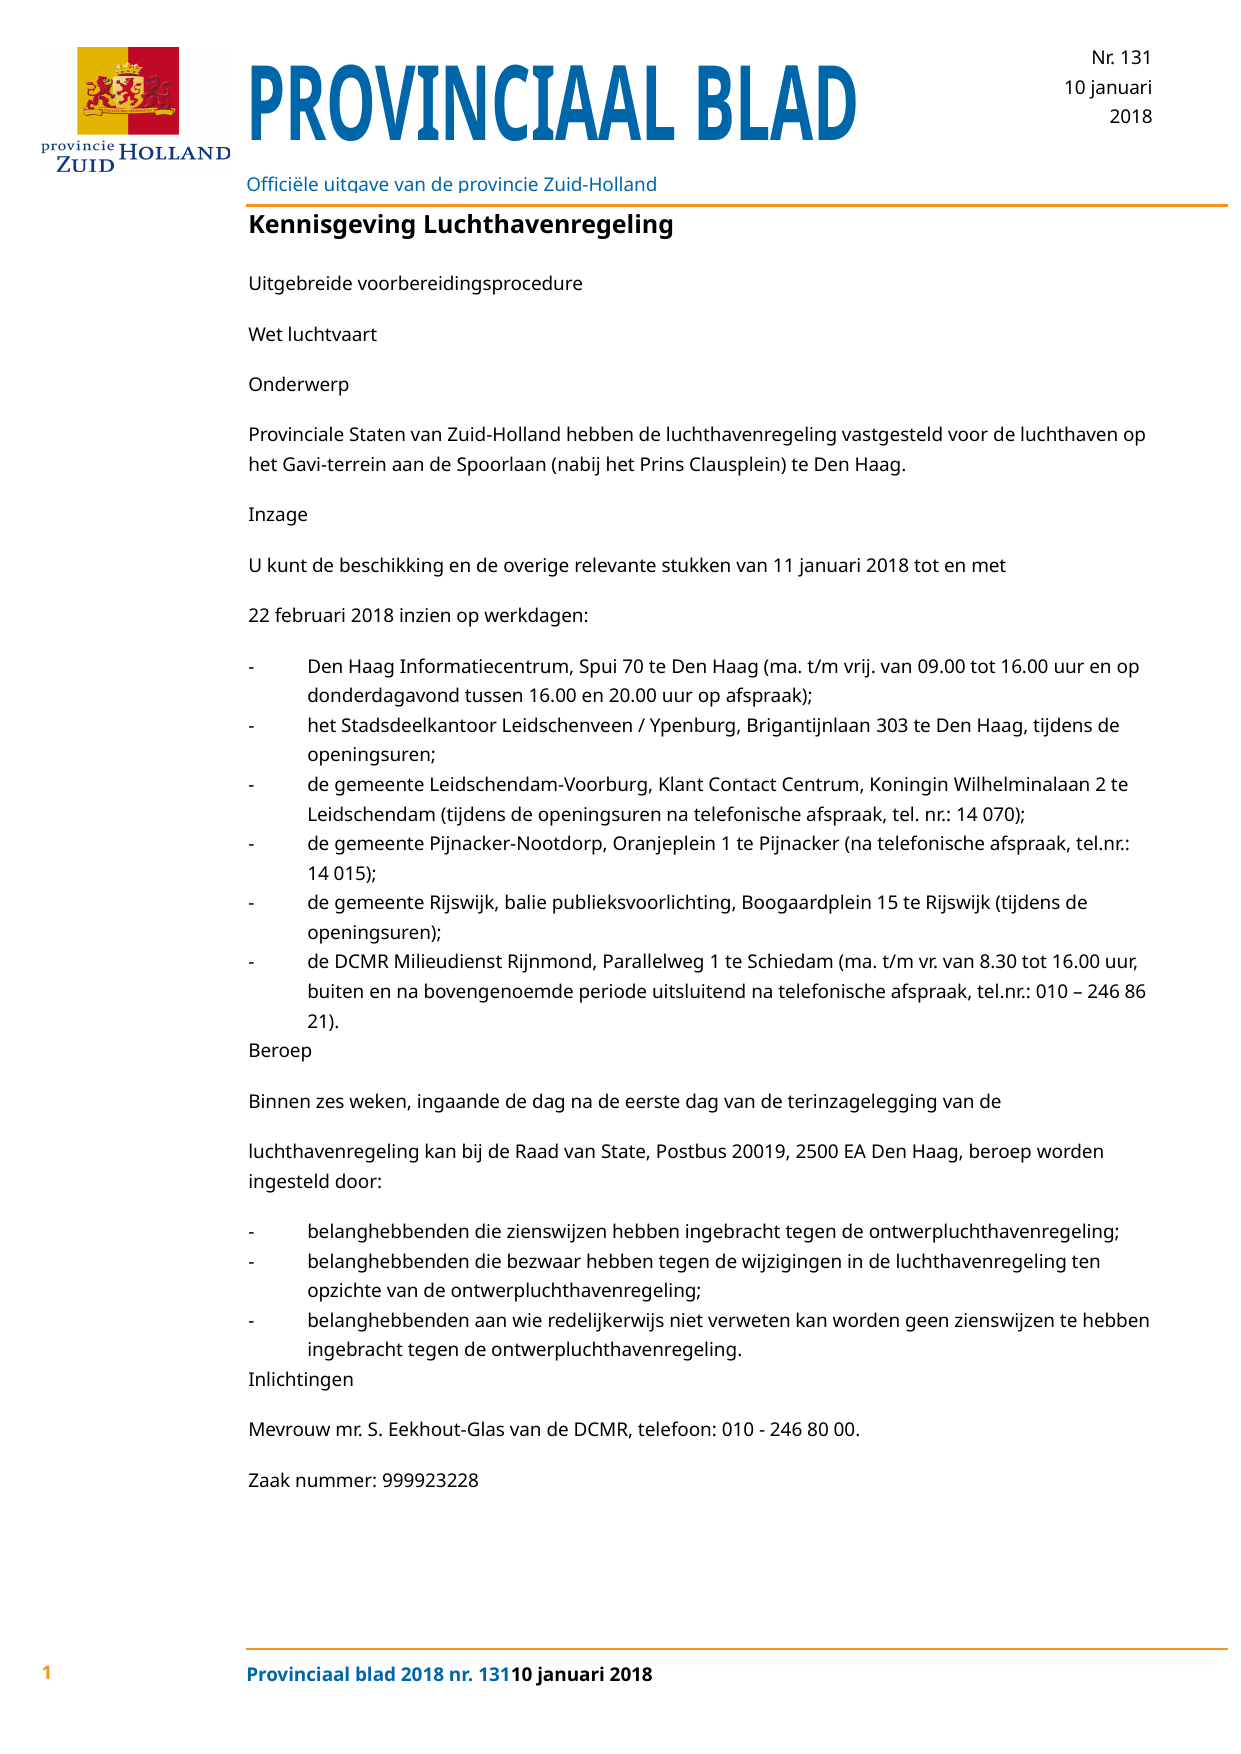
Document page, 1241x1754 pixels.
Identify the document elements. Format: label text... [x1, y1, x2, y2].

list belanghebbenden die bezwaar hebben tegen de wijzigingen in de luchthavenregeling ten opzichte van de ontwerpluchthavenregeling; [248, 1248, 1152, 1303]
text Onderwerp [248, 371, 1152, 397]
text Uitgebreide voorbereidingsprocedure [248, 270, 1152, 296]
text Wet luchtvaart [248, 321, 1152, 346]
text luchthavenregeling kan bij de Raad van State, Postbus 20019, 2500 EA Den Haag, beroep worden ingesteld door: [248, 1138, 1152, 1193]
text U kunt de beschikking en de overige relevante stukken van 11 januari 2018 tot en met [248, 552, 1152, 578]
list de gemeente Rijswijk, balie publieksvoorlichting, Boogaardplein 15 te Rijswijk (tijdens de openingsuren); [248, 889, 1152, 945]
list 14 015); [248, 860, 1152, 886]
list de gemeente Pijnacker-Nootdorp, Oranjeplein 1 te Pijnacker (na telefonische afspraak, tel.nr.: [248, 830, 1152, 856]
text 22 februari 2018 inzien op werkdagen: [248, 602, 1152, 628]
text Provinciale Staten van Zuid-Holland hebben de luchthavenregeling vastgesteld voor de luchthaven op het Gavi-terrein aan de Spoorlaan (nabij het Prins Clausplein) te Den Haag. [248, 422, 1152, 477]
text Beroep [248, 1037, 1152, 1063]
picture [41, 47, 231, 172]
text Binnen zes weken, ingaande de dag na de eerste dag van de terinzagelegging van de [248, 1088, 1152, 1113]
text Mevrouw mr. S. Eekhout-Glas van de DCMR, telefoon: 010 - 246 80 00. [248, 1417, 1152, 1442]
text Inzage [248, 502, 1152, 527]
text Inlichtingen [248, 1366, 1152, 1392]
text Zaak nummer: 999923228 [248, 1467, 1152, 1493]
list de gemeente Leidschendam-Voorburg, Klant Contact Centrum, Koningin Wilhelminalaan 2 te Leidschendam (tijdens de openingsuren na telefonische afspraak, tel. nr.: 14 070); [248, 771, 1152, 826]
text Kennisgeving Luchthavenregeling [248, 207, 1152, 241]
list het Stadsdeelkantoor Leidschenveen / Ypenburg, Brigantijnlaan 303 te Den Haag, tijdens de openingsuren; [248, 712, 1152, 767]
list Den Haag Informatiecentrum, Spui 70 te Den Haag (ma. t/m vrij. van 09.00 tot 16.00 uur en op donderdagavond tussen 16.00 en 20.00 uur op afspraak); [248, 653, 1152, 708]
list de DCMR Milieudienst Rijnmond, Parallelweg 1 te Schiedam (ma. t/m vr. van 8.30 tot 16.00 uur, buiten en na bovengenoemde periode uitsluitend na telefonische afspraak, tel.nr.: 010 – 246 86 21). [248, 949, 1152, 1033]
list belanghebbenden die zienswijzen hebben ingebracht tegen de ontwerpluchthavenregeling; [248, 1218, 1152, 1244]
list belanghebbenden aan wie redelijkerwijs niet verweten kan worden geen zienswijzen te hebben ingebracht tegen de ontwerpluchthavenregeling. [248, 1307, 1152, 1362]
